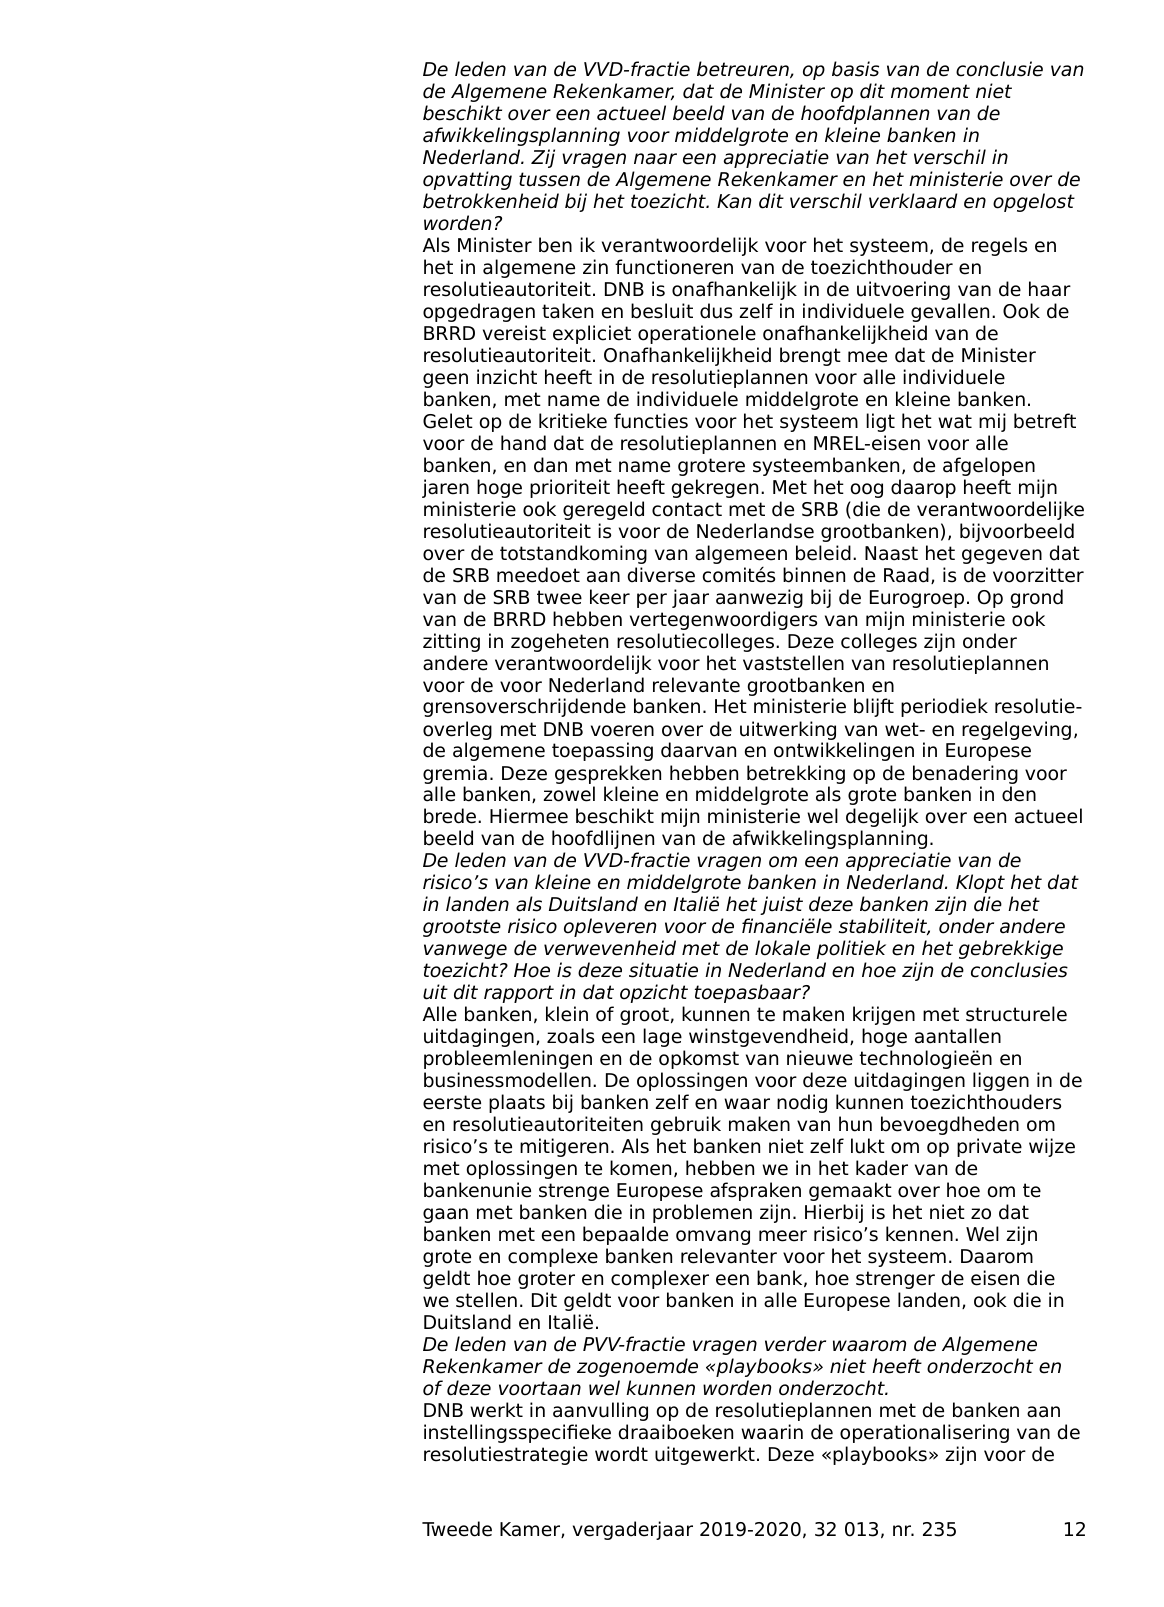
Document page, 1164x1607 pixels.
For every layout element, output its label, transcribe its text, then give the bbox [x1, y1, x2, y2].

text Alle banken, klein of groot, kunnen te maken krijgen met structurele uitdagingen, zoals een lage winstgevendheid, hoge aantallen probleemleningen en de opkomst van nieuwe technologieën en businessmodellen. De oplossingen voor deze uitdagingen liggen in de eerste plaats bij banken zelf en waar nodig kunnen toezichthouders en resolutieautoriteiten gebruik maken van hun bevoegdheden om risico’s te mitigeren. Als het banken niet zelf lukt om op private wijze met oplossingen te komen, hebben we in het kader van de bankenunie strenge Europese afspraken gemaakt over hoe om te gaan met banken die in problemen zijn. Hierbij is het niet zo dat banken met een bepaalde omvang meer risico’s kennen. Wel zijn grote en complexe banken relevanter voor het systeem. Daarom geldt hoe groter en complexer een bank, hoe strenger de eisen die we stellen. Dit geldt voor banken in alle Europese landen, ook die in Duitsland en Italië. [422, 1004, 1087, 1334]
text DNB werkt in aanvulling op de resolutieplannen met de banken aan instellingsspecifieke draaiboeken waarin de operationalisering van de resolutiestrategie wordt uitgewerkt. Deze «playbooks» zijn voor de [422, 1400, 1087, 1466]
text De leden van de VVD-fractie vragen om een appreciatie van de risico’s van kleine en middelgrote banken in Nederland. Klopt het dat in landen als Duitsland en Italië het juist deze banken zijn die het grootste risico opleveren voor de financiële stabiliteit, onder andere vanwege de verwevenheid met de lokale politiek en het gebrekkige toezicht? Hoe is deze situatie in Nederland en hoe zijn de conclusies uit dit rapport in dat opzicht toepasbaar? [422, 850, 1087, 1004]
text De leden van de PVV-fractie vragen verder waarom de Algemene Rekenkamer de zogenoemde «playbooks» niet heeft onderzocht en of deze voortaan wel kunnen worden onderzocht. [422, 1334, 1087, 1400]
text De leden van de VVD-fractie betreuren, op basis van de conclusie van de Algemene Rekenkamer, dat de Minister op dit moment niet beschikt over een actueel beeld van de hoofdplannen van de afwikkelingsplanning voor middelgrote en kleine banken in Nederland. Zij vragen naar een appreciatie van het verschil in opvatting tussen de Algemene Rekenkamer en het ministerie over de betrokkenheid bij het toezicht. Kan dit verschil verklaard en opgelost worden? [422, 59, 1087, 235]
text Als Minister ben ik verantwoordelijk voor het systeem, de regels en het in algemene zin functioneren van de toezichthouder en resolutieautoriteit. DNB is onafhankelijk in de uitvoering van de haar opgedragen taken en besluit dus zelf in individuele gevallen. Ook de BRRD vereist expliciet operationele onafhankelijkheid van de resolutieautoriteit. Onafhankelijkheid brengt mee dat de Minister geen inzicht heeft in de resolutieplannen voor alle individuele banken, met name de individuele middelgrote en kleine banken. Gelet op de kritieke functies voor het systeem ligt het wat mij betreft voor de hand dat de resolutieplannen en MREL-eisen voor alle banken, en dan met name grotere systeembanken, de afgelopen jaren hoge prioriteit heeft gekregen. Met het oog daarop heeft mijn ministerie ook geregeld contact met de SRB (die de verantwoordelijke resolutieautoriteit is voor de Nederlandse grootbanken), bijvoorbeeld over de totstandkoming van algemeen beleid. Naast het gegeven dat de SRB meedoet aan diverse comités binnen de Raad, is de voorzitter van de SRB twee keer per jaar aanwezig bij de Eurogroep. Op grond van de BRRD hebben vertegenwoordigers van mijn ministerie ook zitting in zogeheten resolutiecolleges. Deze colleges zijn onder andere verantwoordelijk voor het vaststellen van resolutieplannen voor de voor Nederland relevante grootbanken en grensoverschrijdende banken. Het ministerie blijft periodiek resolutie-overleg met DNB voeren over de uitwerking van wet- en regelgeving, de algemene toepassing daarvan en ontwikkelingen in Europese gremia. Deze gesprekken hebben betrekking op de benadering voor alle banken, zowel kleine en middelgrote als grote banken in den brede. Hiermee beschikt mijn ministerie wel degelijk over een actueel beeld van de hoofdlijnen van de afwikkelingsplanning. [422, 235, 1087, 850]
